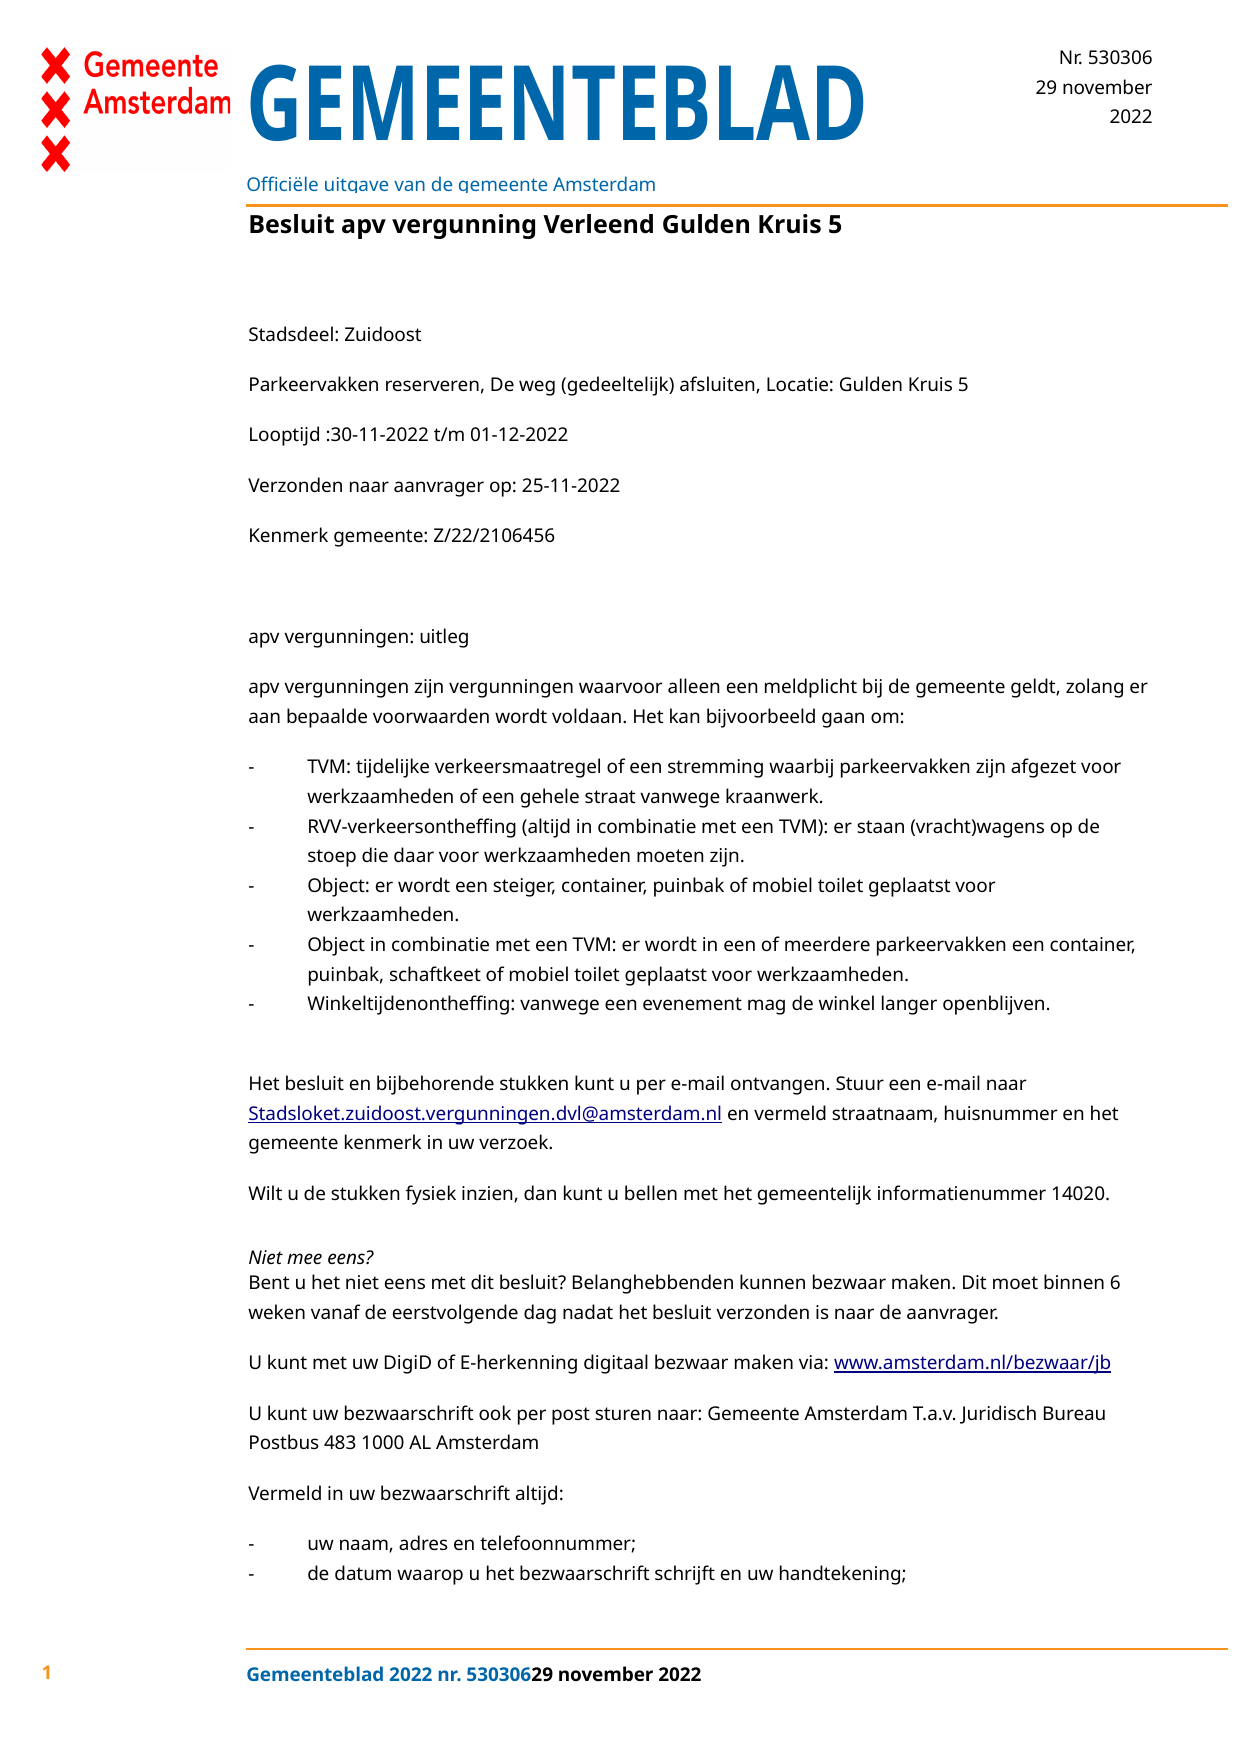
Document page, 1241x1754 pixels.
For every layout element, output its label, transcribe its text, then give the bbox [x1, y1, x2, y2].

text Kenmerk gemeente: Z/22/2106456 [248, 522, 1152, 548]
text apv vergunningen: uitleg [248, 623, 1152, 649]
text Stadsdeel: Zuidoost [248, 321, 1152, 346]
text Verzonden naar aanvrager op: 25-11-2022 [248, 472, 1152, 498]
text U kunt met uw DigiD of E-herkenning digitaal bezwaar maken via: www.amsterdam.nl/bezwaar/jb [248, 1349, 1152, 1375]
list de datum waarop u het bezwaarschrift schrijft en uw handtekening; [248, 1560, 1152, 1586]
text Niet mee eens? [248, 1244, 1152, 1269]
text Vermeld in uw bezwaarschrift altijd: [248, 1480, 1152, 1506]
list Winkeltijdenontheffing: vanwege een evenement mag de winkel langer openblijven. [248, 990, 1152, 1016]
list uw naam, adres en telefoonnummer; [248, 1530, 1152, 1556]
list Object in combinatie met een TVM: er wordt in een of meerdere parkeervakken een container, puinbak, schaftkeet of mobiel toilet geplaatst voor werkzaamheden. [248, 931, 1152, 986]
list Object: er wordt een steiger, container, puinbak of mobiel toilet geplaatst voor werkzaamheden. [248, 872, 1152, 927]
text Wilt u de stukken fysiek inzien, dan kunt u bellen met het gemeentelijk informatienummer 14020. [248, 1180, 1152, 1206]
text Bent u het niet eens met dit besluit? Belanghebbenden kunnen bezwaar maken. Dit moet binnen 6 weken vanaf de eerstvolgende dag nadat het besluit verzonden is naar de aanvrager. [248, 1269, 1152, 1325]
text Parkeervakken reserveren, De weg (gedeeltelijk) afsluiten, Locatie: Gulden Kruis 5 [248, 371, 1152, 397]
text Het besluit en bijbehorende stukken kunt u per e-mail ontvangen. Stuur een e-mail naar Stadsloket.zuidoost.vergunningen.dvl@amsterdam.nl en vermeld straatnaam, huisnummer en het gemeente kenmerk in uw verzoek. [248, 1070, 1152, 1155]
text U kunt uw bezwaarschrift ook per post sturen naar: Gemeente Amsterdam T.a.v. Juridisch Bureau Postbus 483 1000 AL Amsterdam [248, 1400, 1152, 1455]
text apv vergunningen zijn vergunningen waarvoor alleen een meldplicht bij de gemeente geldt, zolang er aan bepaalde voorwaarden wordt voldaan. Het kan bijvoorbeeld gaan om: [248, 674, 1152, 729]
text Besluit apv vergunning Verleend Gulden Kruis 5 [248, 207, 1152, 241]
text Looptijd :30-11-2022 t/m 01-12-2022 [248, 422, 1152, 447]
list TVM: tijdelijke verkeersmaatregel of een stremming waarbij parkeervakken zijn afgezet voor werkzaamheden of een gehele straat vanwege kraanwerk. [248, 754, 1152, 809]
picture [41, 47, 231, 172]
list RVV-verkeersontheffing (altijd in combinatie met een TVM): er staan (vracht)wagens op de stoep die daar voor werkzaamheden moeten zijn. [248, 813, 1152, 868]
